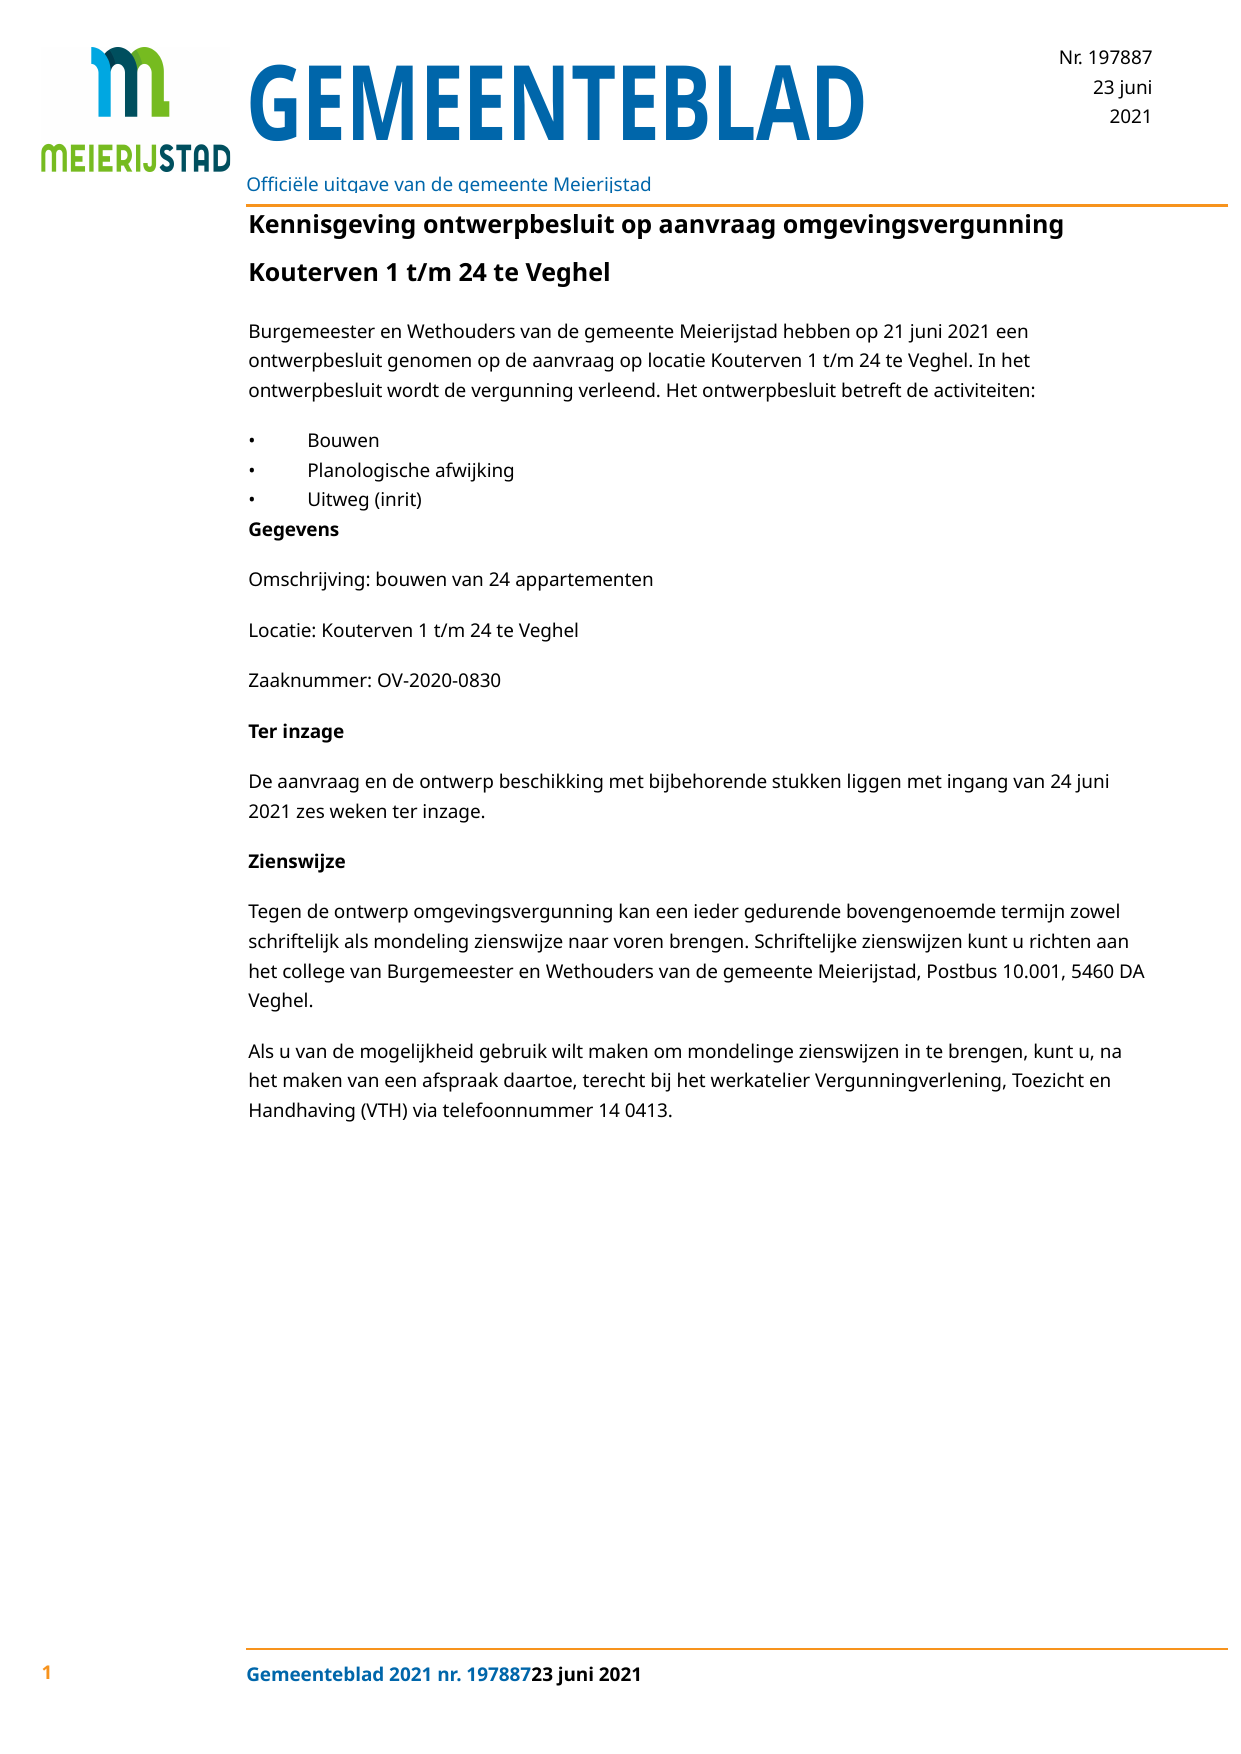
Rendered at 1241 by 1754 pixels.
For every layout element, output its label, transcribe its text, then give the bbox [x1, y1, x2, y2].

text Gegevens [248, 516, 1152, 542]
text Zaaknummer: OV-2020-0830 [248, 667, 1152, 693]
picture [41, 47, 231, 172]
text Als u van de mogelijkheid gebruik wilt maken om mondelinge zienswijzen in te brengen, kunt u, na het maken van een afspraak daartoe, terecht bij het werkatelier Vergunningverlening, Toezicht en Handhaving (VTH) via telefoonnummer 14 0413. [248, 1038, 1152, 1123]
text Locatie: Kouterven 1 t/m 24 te Veghel [248, 617, 1152, 643]
list Uitweg (inrit) [248, 487, 1152, 512]
text Burgemeester en Wethouders van de gemeente Meierijstad hebben op 21 juni 2021 een ontwerpbesluit genomen op de aanvraag op locatie Kouterven 1 t/m 24 te Veghel. In het ontwerpbesluit wordt de vergunning verleend. Het ontwerpbesluit betreft de activiteiten: [248, 318, 1152, 403]
text Ter inzage [248, 718, 1152, 744]
text Tegen de ontwerp omgevingsvergunning kan een ieder gedurende bovengenoemde termijn zowel schriftelijk als mondeling zienswijze naar voren brengen. Schriftelijke zienswijzen kunt u richten aan het college van Burgemeester en Wethouders van de gemeente Meierijstad, Postbus 10.001, 5460 DA Veghel. [248, 899, 1152, 1013]
list Planologische afwijking [248, 457, 1152, 483]
text De aanvraag en de ontwerp beschikking met bijbehorende stukken liggen met ingang van 24 juni 2021 zes weken ter inzage. [248, 768, 1152, 824]
text Omschrijving: bouwen van 24 appartementen [248, 567, 1152, 592]
text Zienswijze [248, 848, 1152, 874]
text Kennisgeving ontwerpbesluit op aanvraag omgevingsvergunning Kouterven 1 t/m 24 te Veghel [248, 207, 1152, 288]
list Bouwen [248, 427, 1152, 453]
